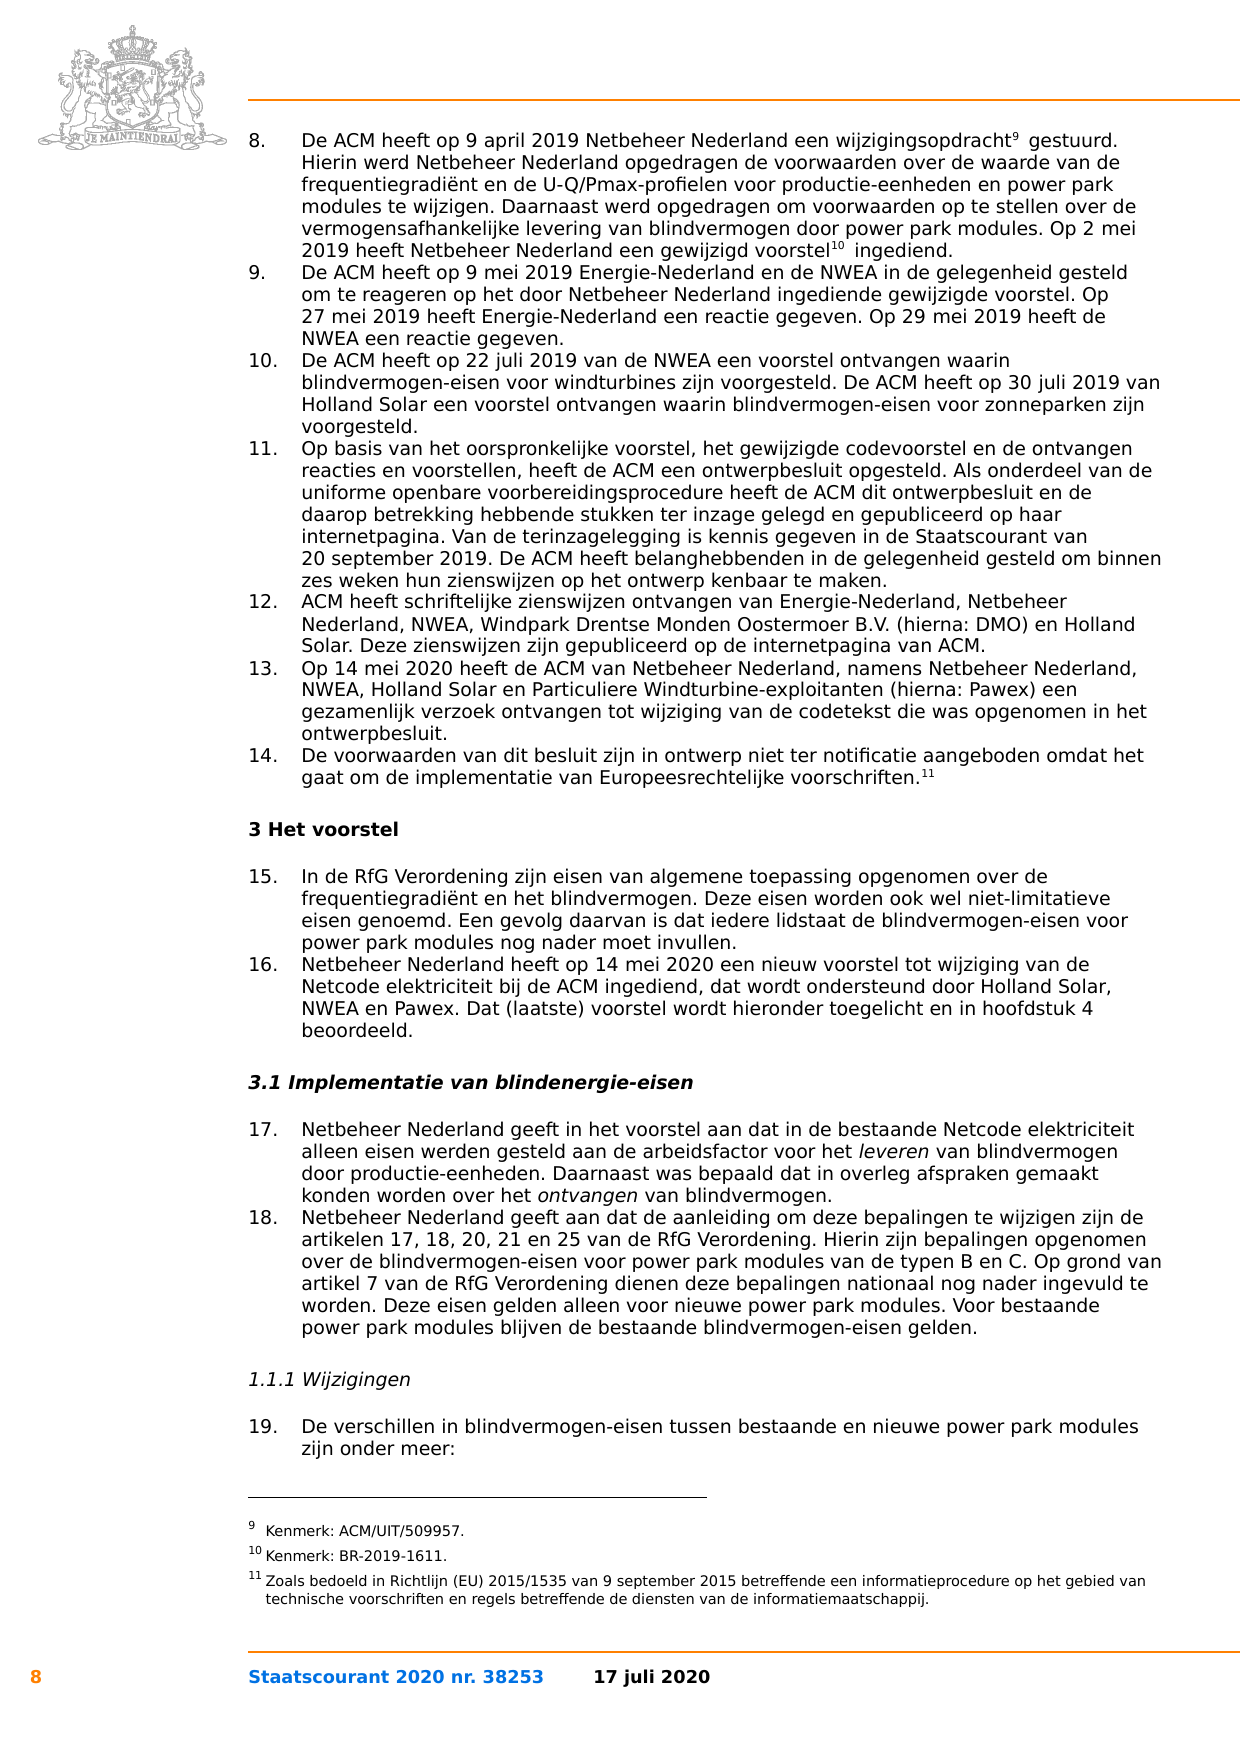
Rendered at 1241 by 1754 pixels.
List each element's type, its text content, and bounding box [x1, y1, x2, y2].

text Zoals bedoeld in Richtlijn (EU) 2015/1535 van 9 september 2015 betreffende een informatieprocedure op het gebied van technische voorschriften en regels betreffende de diensten van de informatiemaatschappij. [248, 1569, 1163, 1608]
text 19. De verschillen in blindvermogen-eisen tussen bestaande en nieuwe power park modules zijn onder meer: [248, 1416, 1163, 1460]
text 17. Netbeheer Nederland geeft in het voorstel aan dat in de bestaande Netcode elektriciteit alleen eisen werden gesteld aan de arbeidsfactor voor het leveren van blindvermogen door productie-eenheden. Daarnaast was bepaald dat in overleg afspraken gemaakt konden worden over het ontvangen van blindvermogen. [248, 1119, 1163, 1207]
text 11. Op basis van het oorspronkelijke voorstel, het gewijzigde codevoorstel en de ontvangen reacties en voorstellen, heeft de ACM een ontwerpbesluit opgesteld. Als onderdeel van de uniforme openbare voorbereidingsprocedure heeft de ACM dit ontwerpbesluit en de daarop betrekking hebbende stukken ter inzage gelegd en gepubliceerd op haar internetpagina. Van de terinzagelegging is kennis gegeven in de Staatscourant van 20 september 2019. De ACM heeft belanghebbenden in de gelegenheid gesteld om binnen zes weken hun zienswijzen op het ontwerp kenbaar te maken. [248, 438, 1163, 591]
subtitle 1.1.1 Wijzigingen [248, 1369, 1163, 1391]
text 14. De voorwaarden van dit besluit zijn in ontwerp niet ter notificatie aangeboden omdat het gaat om de implementatie van Europeesrechtelijke voorschriften. [248, 745, 1163, 789]
text Kenmerk: BR-2019-1611. [248, 1544, 1163, 1566]
text 16. Netbeheer Nederland heeft op 14 mei 2020 een nieuw voorstel tot wijziging van de Netcode elektriciteit bij de ACM ingediend, dat wordt ondersteund door Holland Solar, NWEA en Pawex. Dat (laatste) voorstel wordt hieronder toegelicht en in hoofdstuk 4 beoordeeld. [248, 954, 1163, 1042]
text 12. ACM heeft schriftelijke zienswijzen ontvangen van Energie-Nederland, Netbeheer Nederland, NWEA, Windpark Drentse Monden Oostermoer B.V. (hierna: DMO) en Holland Solar. Deze zienswijzen zijn gepubliceerd op de internetpagina van ACM. [248, 591, 1163, 657]
text 10. De ACM heeft op 22 juli 2019 van de NWEA een voorstel ontvangen waarin blindvermogen-eisen voor windturbines zijn voorgesteld. De ACM heeft op 30 juli 2019 van Holland Solar een voorstel ontvangen waarin blindvermogen-eisen voor zonneparken zijn voorgesteld. [248, 350, 1163, 438]
subtitle 3.1 Implementatie van blindenergie-eisen [248, 1072, 1163, 1094]
text 9. De ACM heeft op 9 mei 2019 Energie-Nederland en de NWEA in de gelegenheid gesteld om te reageren op het door Netbeheer Nederland ingediende gewijzigde voorstel. Op 27 mei 2019 heeft Energie-Nederland een reactie gegeven. Op 29 mei 2019 heeft de NWEA een reactie gegeven. [248, 262, 1163, 350]
text 18. Netbeheer Nederland geeft aan dat de aanleiding om deze bepalingen te wijzigen zijn de artikelen 17, 18, 20, 21 en 25 van de RfG Verordening. Hierin zijn bepalingen opgenomen over de blindvermogen-eisen voor power park modules van de typen B en C. Op grond van artikel 7 van de RfG Verordening dienen deze bepalingen nationaal nog nader ingevuld te worden. Deze eisen gelden alleen voor nieuwe power park modules. Voor bestaande power park modules blijven de bestaande blindvermogen-eisen gelden. [248, 1207, 1163, 1339]
text 15. In de RfG Verordening zijn eisen van algemene toepassing opgenomen over de frequentiegradiënt en het blindvermogen. Deze eisen worden ook wel niet-limitatieve eisen genoemd. Een gevolg daarvan is dat iedere lidstaat de blindvermogen-eisen voor power park modules nog nader moet invullen. [248, 866, 1163, 954]
text Kenmerk: ACM/UIT/509957. [248, 1519, 1163, 1541]
subtitle 3 Het voorstel [248, 819, 1163, 841]
text 13. Op 14 mei 2020 heeft de ACM van Netbeheer Nederland, namens Netbeheer Nederland, NWEA, Holland Solar en Particuliere Windturbine-exploitanten (hierna: Pawex) een gezamenlijk verzoek ontvangen tot wijziging van de codetekst die was opgenomen in het ontwerpbesluit. [248, 657, 1163, 745]
text 8. De ACM heeft op 9 april 2019 Netbeheer Nederland een wijzigingsopdracht gestuurd. Hierin werd Netbeheer Nederland opgedragen de voorwaarden over de waarde van de frequentiegradiënt en de U-Q/Pmax-profielen voor productie-eenheden en power park modules te wijzigen. Daarnaast werd opgedragen om voorwaarden op te stellen over de vermogensafhankelijke levering van blindvermogen door power park modules. Op 2 mei 2019 heeft Netbeheer Nederland een gewijzigd voorstel ingediend. [248, 130, 1163, 262]
picture [38, 25, 227, 150]
